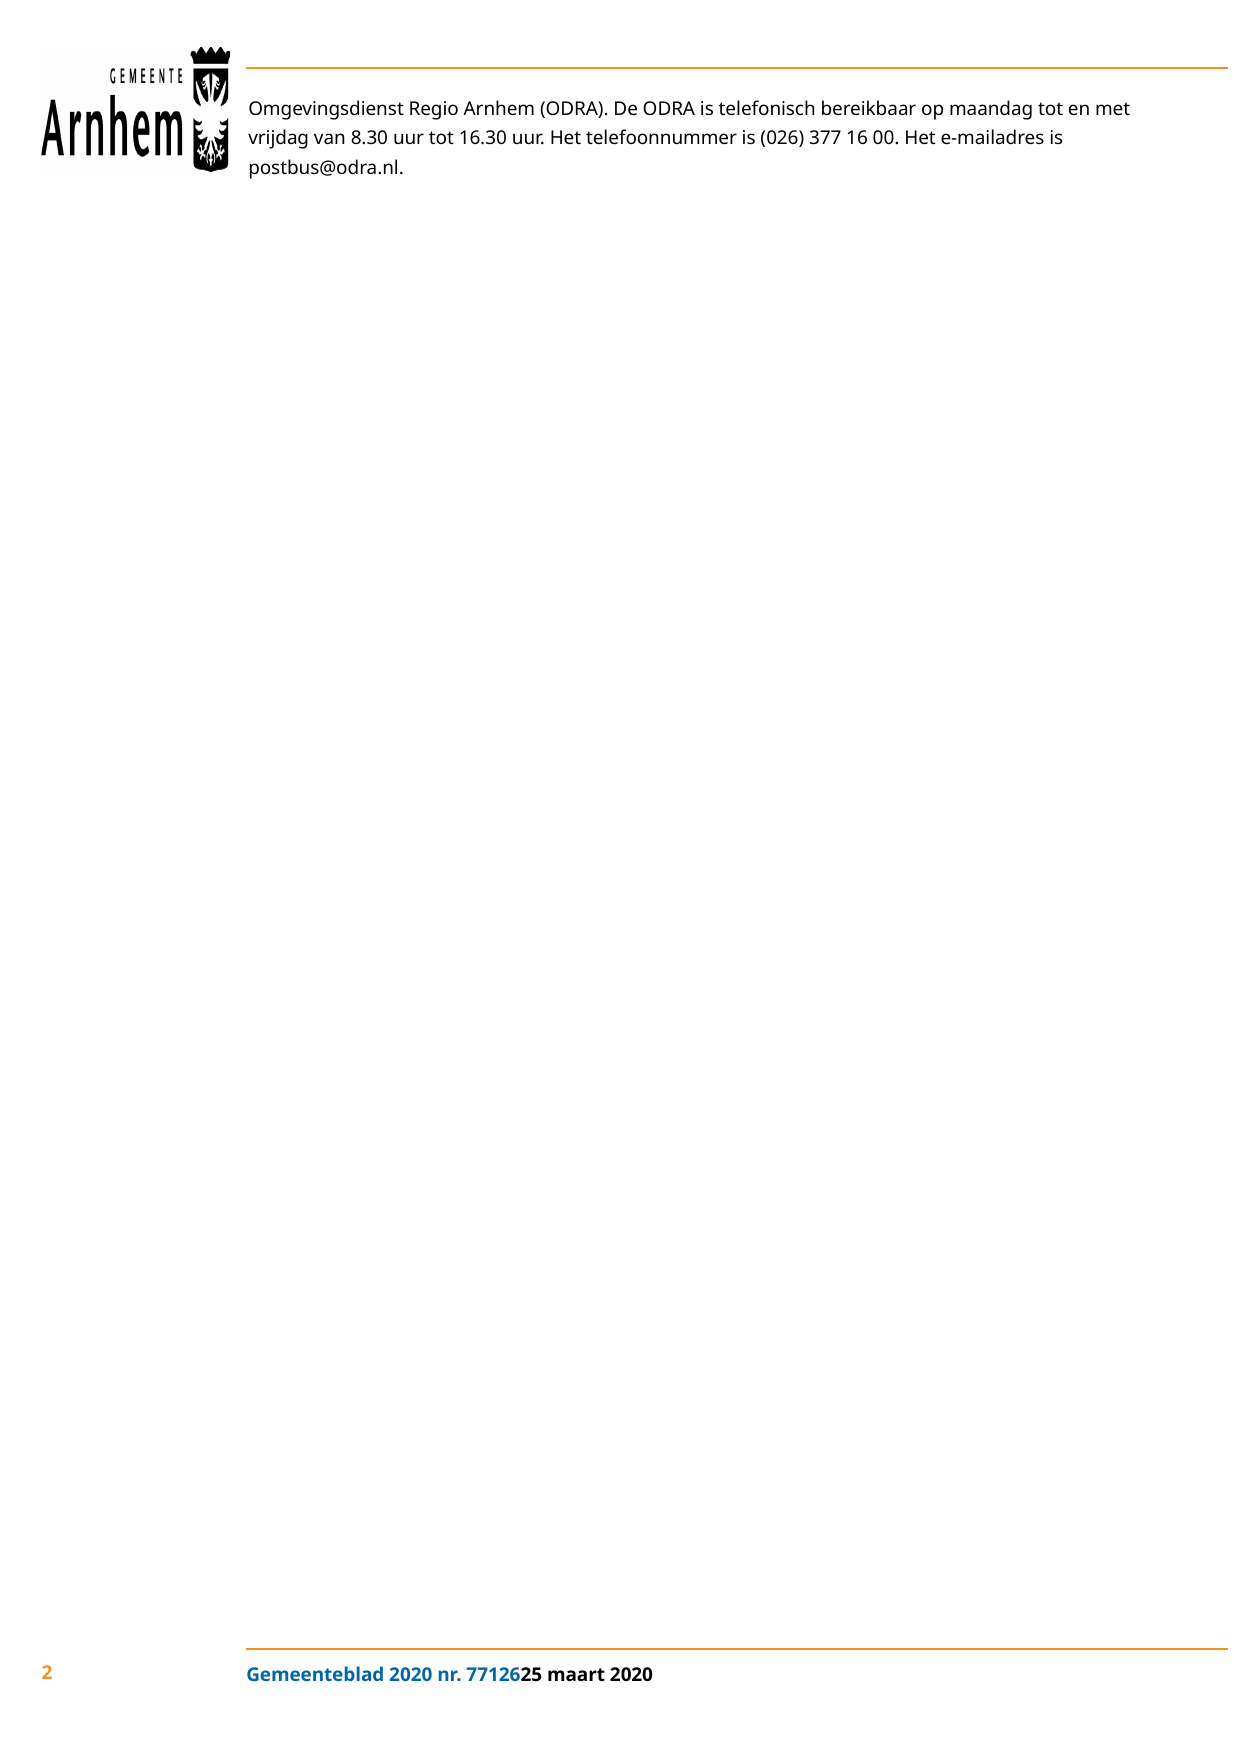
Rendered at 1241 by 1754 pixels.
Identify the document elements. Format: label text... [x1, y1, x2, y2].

picture [41, 47, 231, 172]
text Omgevingsdienst Regio Arnhem (ODRA). De ODRA is telefonisch bereikbaar op maandag tot en met vrijdag van 8.30 uur tot 16.30 uur. Het telefoonnummer is (026) 377 16 00. Het e-mailadres is postbus@odra.nl. [248, 95, 1152, 180]
